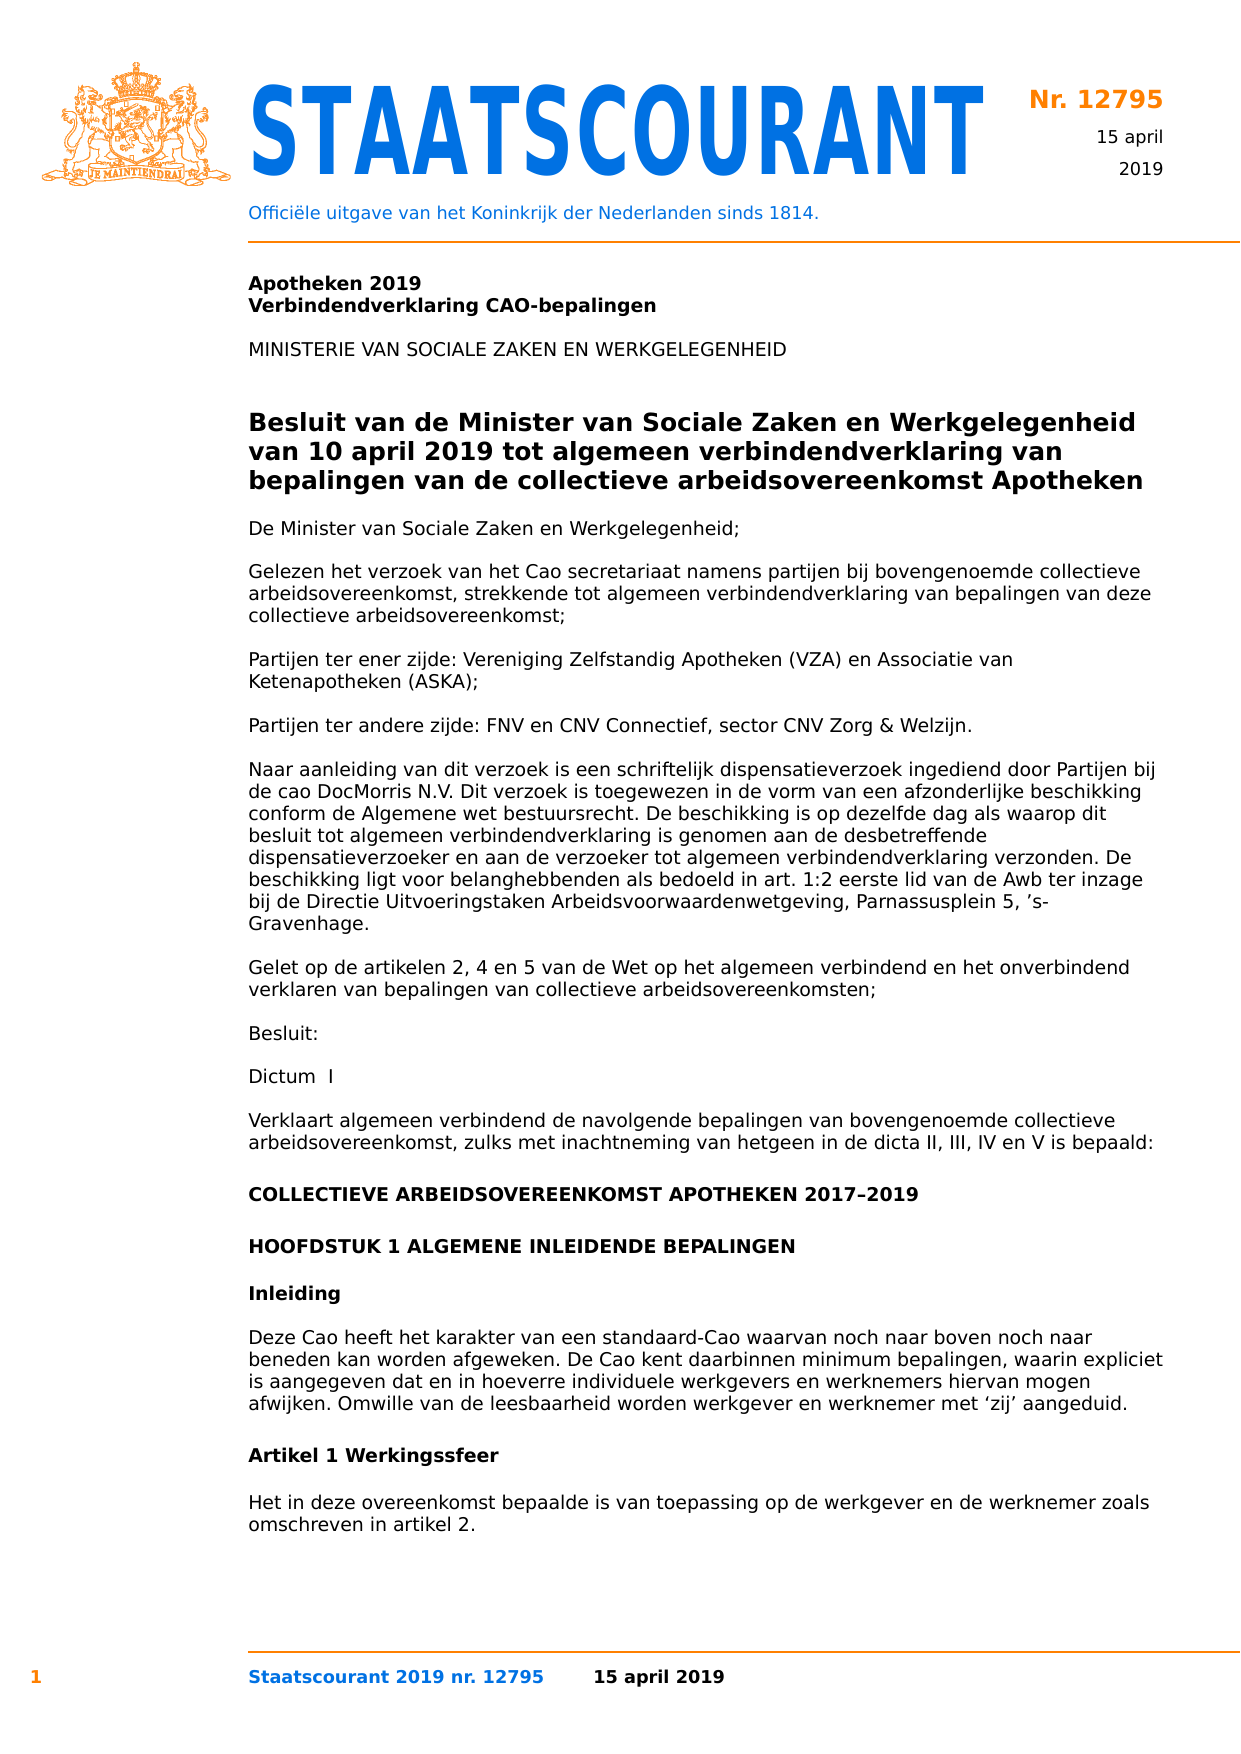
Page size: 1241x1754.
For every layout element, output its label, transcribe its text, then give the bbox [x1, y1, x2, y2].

picture [41, 62, 231, 186]
table_cell 2019 [998, 153, 1240, 203]
table_header STAATSCOURANT [248, 62, 998, 203]
text De Minister van Sociale Zaken en Werkgelegenheid; [248, 517, 1163, 539]
table_header [25, 62, 248, 241]
text Verbindendverklaring CAO-bepalingen [248, 295, 1163, 317]
subtitle Artikel 1 Werkingssfeer [248, 1445, 1163, 1467]
text Het in deze overeenkomst bepaalde is van toepassing op de werkgever en de werknemer zoals omschreven in artikel 2. [248, 1492, 1163, 1536]
table_cell 15 april [998, 121, 1240, 153]
text Gelezen het verzoek van het Cao secretariaat namens partijen bij bovengenoemde collectieve arbeidsovereenkomst, strekkende tot algemeen verbindendverklaring van bepalingen van deze collectieve arbeidsovereenkomst; [248, 561, 1163, 627]
text Deze Cao heeft het karakter van een standaard-Cao waarvan noch naar boven noch naar beneden kan worden afgeweken. De Cao kent daarbinnen minimum bepalingen, waarin expliciet is aangegeven dat en in hoeverre individuele werkgevers en werknemers hiervan mogen afwijken. Omwille van de leesbaarheid worden werkgever en werknemer met ‘zij’ aangeduid. [248, 1327, 1163, 1415]
text MINISTERIE VAN SOCIALE ZAKEN EN WERKGELEGENHEID [248, 339, 1163, 361]
text Dictum I [248, 1066, 1163, 1088]
text Naar aanleiding van dit verzoek is een schriftelijk dispensatieverzoek ingediend door Partijen bij de cao DocMorris N.V. Dit verzoek is toegewezen in de vorm van een afzonderlijke beschikking conform de Algemene wet bestuursrecht. De beschikking is op dezelfde dag als waarop dit besluit tot algemeen verbindendverklaring is genomen aan de desbetreffende dispensatieverzoeker en aan de verzoeker tot algemeen verbindendverklaring verzonden. De beschikking ligt voor belanghebbenden als bedoeld in art. 1:2 eerste lid van de Awb ter inzage bij de Directie Uitvoeringstaken Arbeidsvoorwaardenwetgeving, Parnassusplein 5, ’s-Gravenhage. [248, 759, 1163, 935]
subtitle Inleiding [248, 1283, 1163, 1305]
subtitle HOOFDSTUK 1 ALGEMENE INLEIDENDE BEPALINGEN [248, 1236, 1163, 1258]
subtitle Besluit van de Minister van Sociale Zaken en Werkgelegenheid van 10 april 2019 tot algemeen verbindendverklaring van bepalingen van de collectieve arbeidsovereenkomst Apotheken [248, 408, 1163, 496]
subtitle COLLECTIEVE ARBEIDSOVEREENKOMST APOTHEKEN 2017–2019 [248, 1184, 1163, 1206]
text Verklaart algemeen verbindend de navolgende bepalingen van bovengenoemde collectieve arbeidsovereenkomst, zulks met inachtneming van hetgeen in de dicta II, III, IV en V is bepaald: [248, 1110, 1163, 1154]
text Gelet op de artikelen 2, 4 en 5 van de Wet op het algemeen verbindend en het onverbindend verklaren van bepalingen van collectieve arbeidsovereenkomsten; [248, 957, 1163, 1001]
text Partijen ter andere zijde: FNV en CNV Connectief, sector CNV Zorg & Welzijn. [248, 715, 1163, 737]
table_cell Officiële uitgave van het Koninkrijk der Nederlanden sinds 1814. [248, 203, 1240, 241]
text Partijen ter ener zijde: Vereniging Zelfstandig Apotheken (VZA) en Associatie van Ketenapotheken (ASKA); [248, 649, 1163, 693]
text Besluit: [248, 1022, 1163, 1044]
text Apotheken 2019 [248, 273, 1163, 295]
table_header Nr. 12795 [998, 62, 1240, 121]
